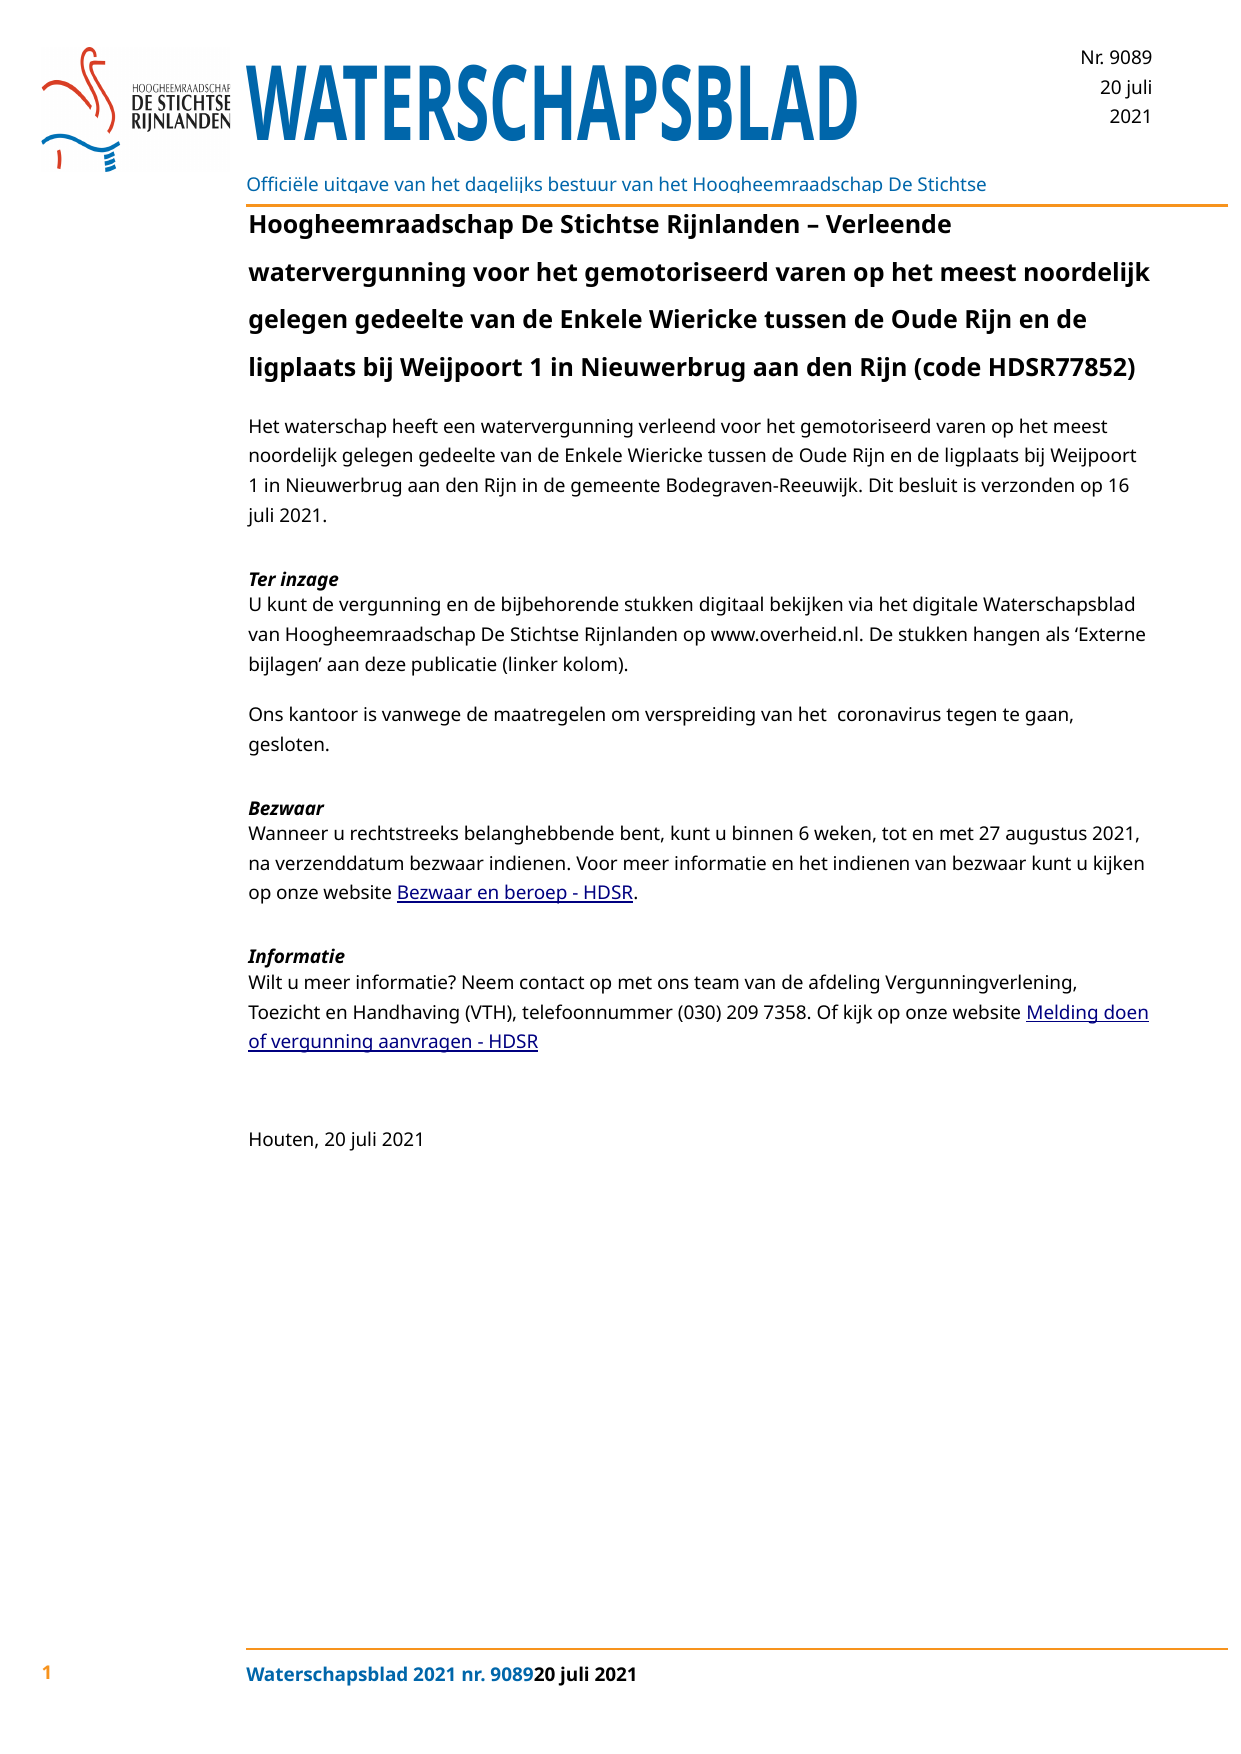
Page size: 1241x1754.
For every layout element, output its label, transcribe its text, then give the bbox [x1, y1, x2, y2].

text U kunt de vergunning en de bijbehorende stukken digitaal bekijken via het digitale Waterschapsblad van Hoogheemraadschap De Stichtse Rijnlanden op www.overheid.nl. De stukken hangen als ‘Externe bijlagen’ aan deze publicatie (linker kolom). [248, 592, 1152, 676]
text Wanneer u rechtstreeks belanghebbende bent, kunt u binnen 6 weken, tot en met 27 augustus 2021, na verzenddatum bezwaar indienen. Voor meer informatie en het indienen van bezwaar kunt u kijken op onze website Bezwaar en beroep - HDSR. [248, 820, 1152, 905]
text Houten, 20 juli 2021 [248, 1127, 1152, 1152]
text Wilt u meer informatie? Neem contact op met ons team van de afdeling Vergunningverlening, Toezicht en Handhaving (VTH), telefoonnummer (030) 209 7358. Of kijk op onze website Melding doen of vergunning aanvragen - HDSR [248, 969, 1152, 1054]
text Bezwaar [248, 795, 1152, 820]
picture [41, 47, 231, 172]
text Hoogheemraadschap De Stichtse Rijnlanden – Verleende watervergunning voor het gemotoriseerd varen op het meest noordelijk gelegen gedeelte van de Enkele Wiericke tussen de Oude Rijn en de ligplaats bij Weijpoort 1 in Nieuwerbrug aan den Rijn (code HDSR77852) [248, 207, 1152, 384]
text Ter inzage [248, 566, 1152, 592]
text Informatie [248, 943, 1152, 969]
text Ons kantoor is vanwege de maatregelen om verspreiding van het coronavirus tegen te gaan, gesloten. [248, 701, 1152, 756]
text Het waterschap heeft een watervergunning verleend voor het gemotoriseerd varen op het meest noordelijk gelegen gedeelte van de Enkele Wiericke tussen de Oude Rijn en de ligplaats bij Weijpoort 1 in Nieuwerbrug aan den Rijn in de gemeente Bodegraven-Reeuwijk. Dit besluit is verzonden op 16 juli 2021. [248, 413, 1152, 528]
